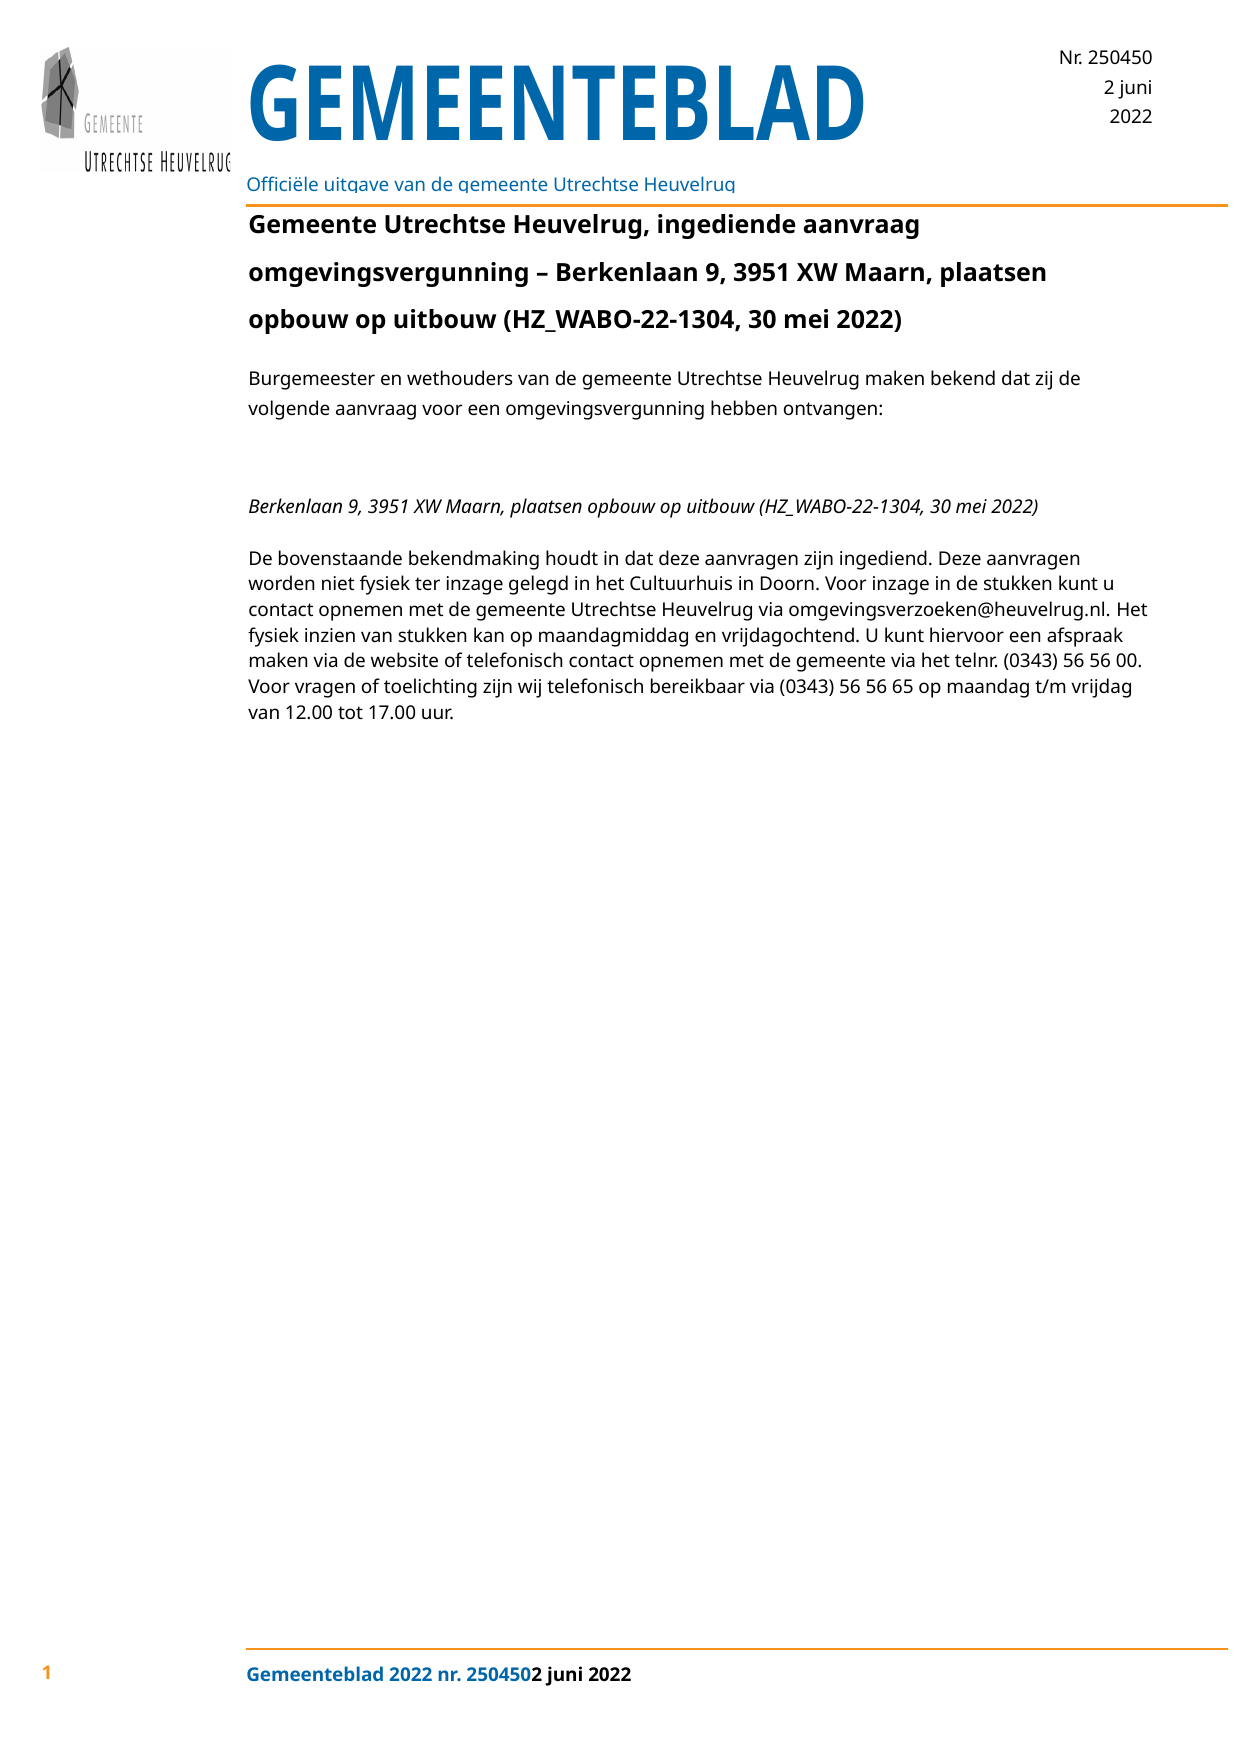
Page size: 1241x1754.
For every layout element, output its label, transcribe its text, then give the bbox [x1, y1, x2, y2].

text Gemeente Utrechtse Heuvelrug, ingediende aanvraag omgevingsvergunning – Berkenlaan 9, 3951 XW Maarn, plaatsen opbouw op uitbouw (HZ_WABO-22-1304, 30 mei 2022) [248, 207, 1152, 336]
text De bovenstaande bekendmaking houdt in dat deze aanvragen zijn ingediend. Deze aanvragen worden niet fysiek ter inzage gelegd in het Cultuurhuis in Doorn. Voor inzage in de stukken kunt u contact opnemen met de gemeente Utrechtse Heuvelrug via omgevingsverzoeken@heuvelrug.nl. Het fysiek inzien van stukken kan op maandagmiddag en vrijdagochtend. U kunt hiervoor een afspraak maken via de website of telefonisch contact opnemen met de gemeente via het telnr. (0343) 56 56 00. Voor vragen of toelichting zijn wij telefonisch bereikbaar via (0343) 56 56 65 op maandag t/m vrijdag van 12.00 tot 17.00 uur. [248, 545, 1152, 725]
text Berkenlaan 9, 3951 XW Maarn, plaatsen opbouw op uitbouw (HZ_WABO-22-1304, 30 mei 2022) [248, 493, 1152, 519]
picture [41, 47, 231, 172]
text Burgemeester en wethouders van de gemeente Utrechtse Heuvelrug maken bekend dat zij de volgende aanvraag voor een omgevingsvergunning hebben ontvangen: [248, 366, 1152, 421]
